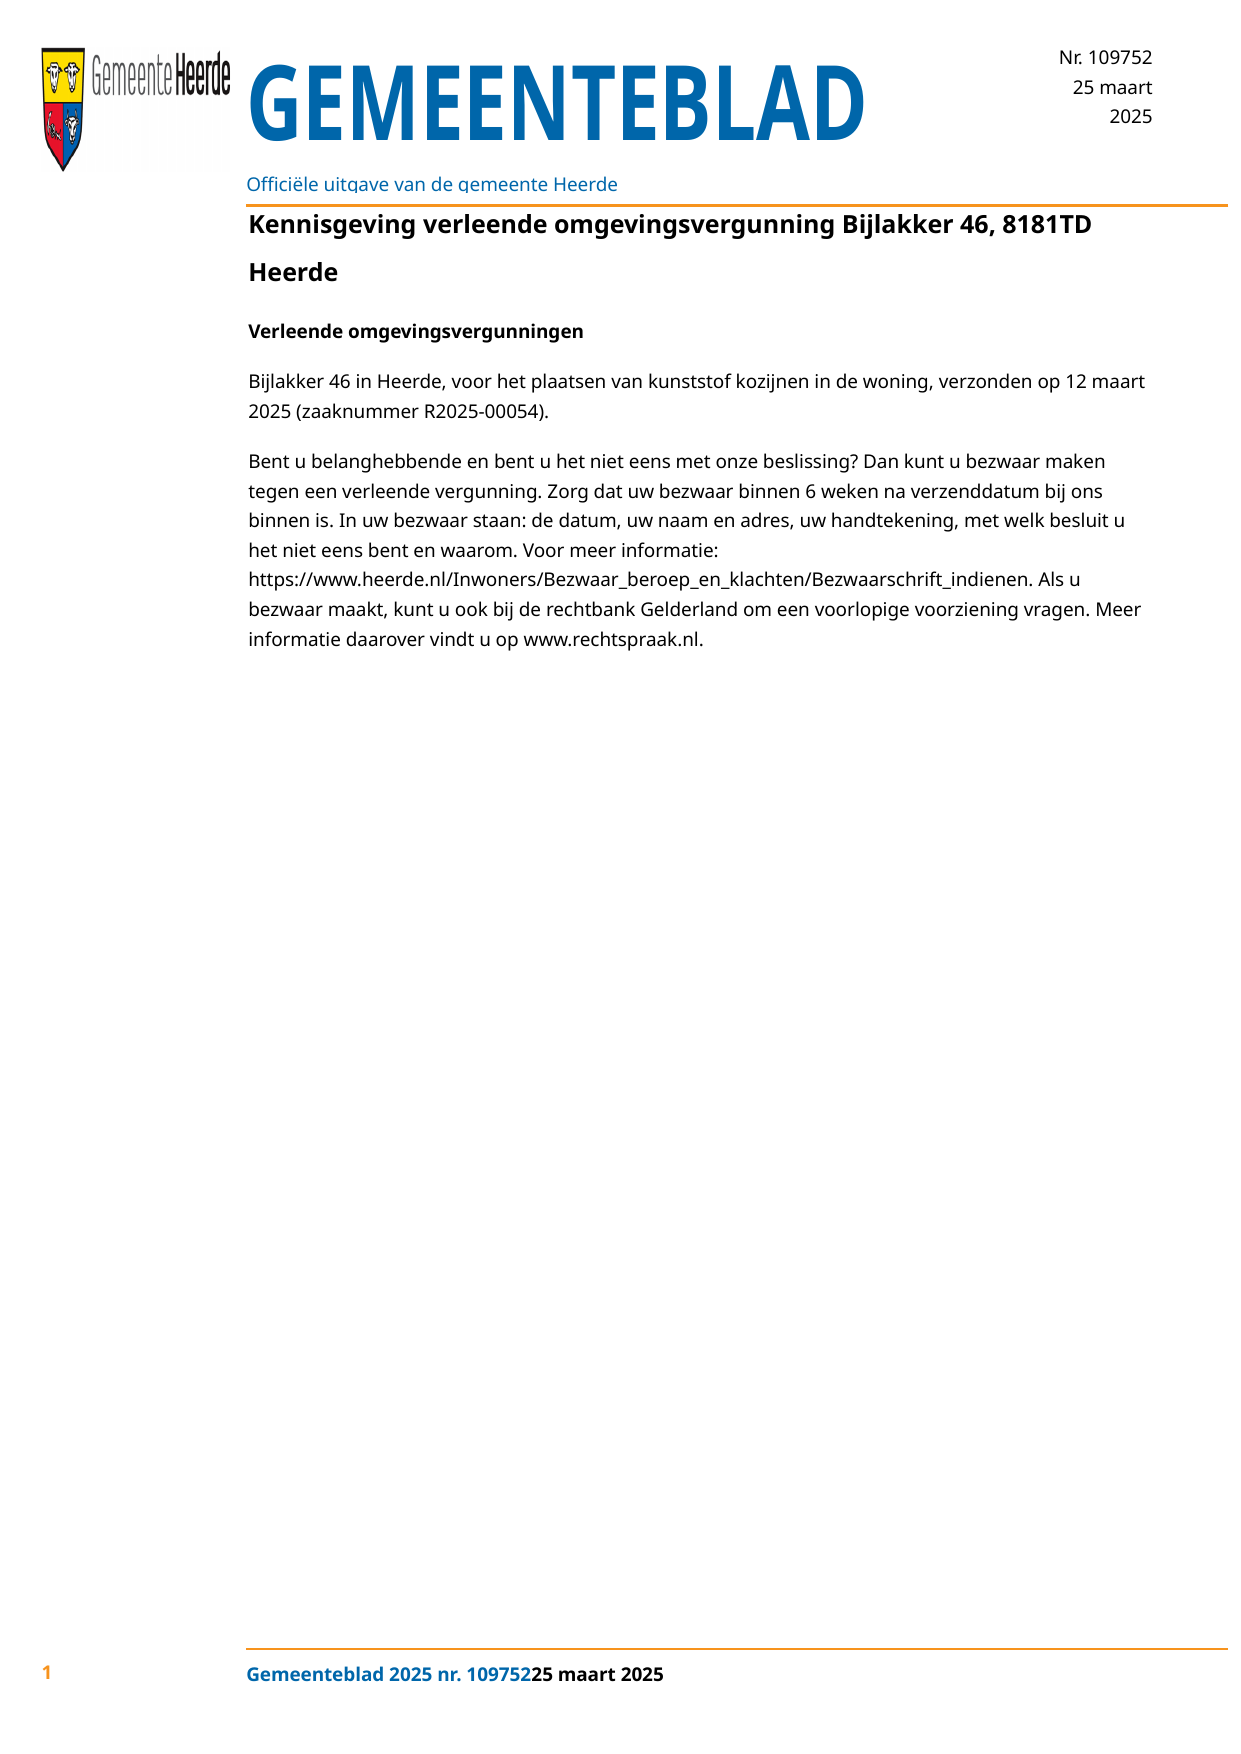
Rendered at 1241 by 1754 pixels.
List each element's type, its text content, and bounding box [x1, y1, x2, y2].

text Verleende omgevingsvergunningen [248, 318, 1152, 344]
text Bijlakker 46 in Heerde, voor het plaatsen van kunststof kozijnen in de woning, verzonden op 12 maart 2025 (zaaknummer R2025-00054). [248, 368, 1152, 424]
picture [41, 47, 231, 172]
text Kennisgeving verleende omgevingsvergunning Bijlakker 46, 8181TD Heerde [248, 207, 1152, 288]
text Bent u belanghebbende en bent u het niet eens met onze beslissing? Dan kunt u bezwaar maken tegen een verleende vergunning. Zorg dat uw bezwaar binnen 6 weken na verzenddatum bij ons binnen is. In uw bezwaar staan: de datum, uw naam en adres, uw handtekening, met welk besluit u het niet eens bent en waarom. Voor meer informatie: https://www.heerde.nl/Inwoners/Bezwaar_beroep_en_klachten/Bezwaarschrift_indienen. Als u bezwaar maakt, kunt u ook bij de rechtbank Gelderland om een voorlopige voorziening vragen. Meer informatie daarover vindt u op www.rechtspraak.nl. [248, 448, 1152, 652]
